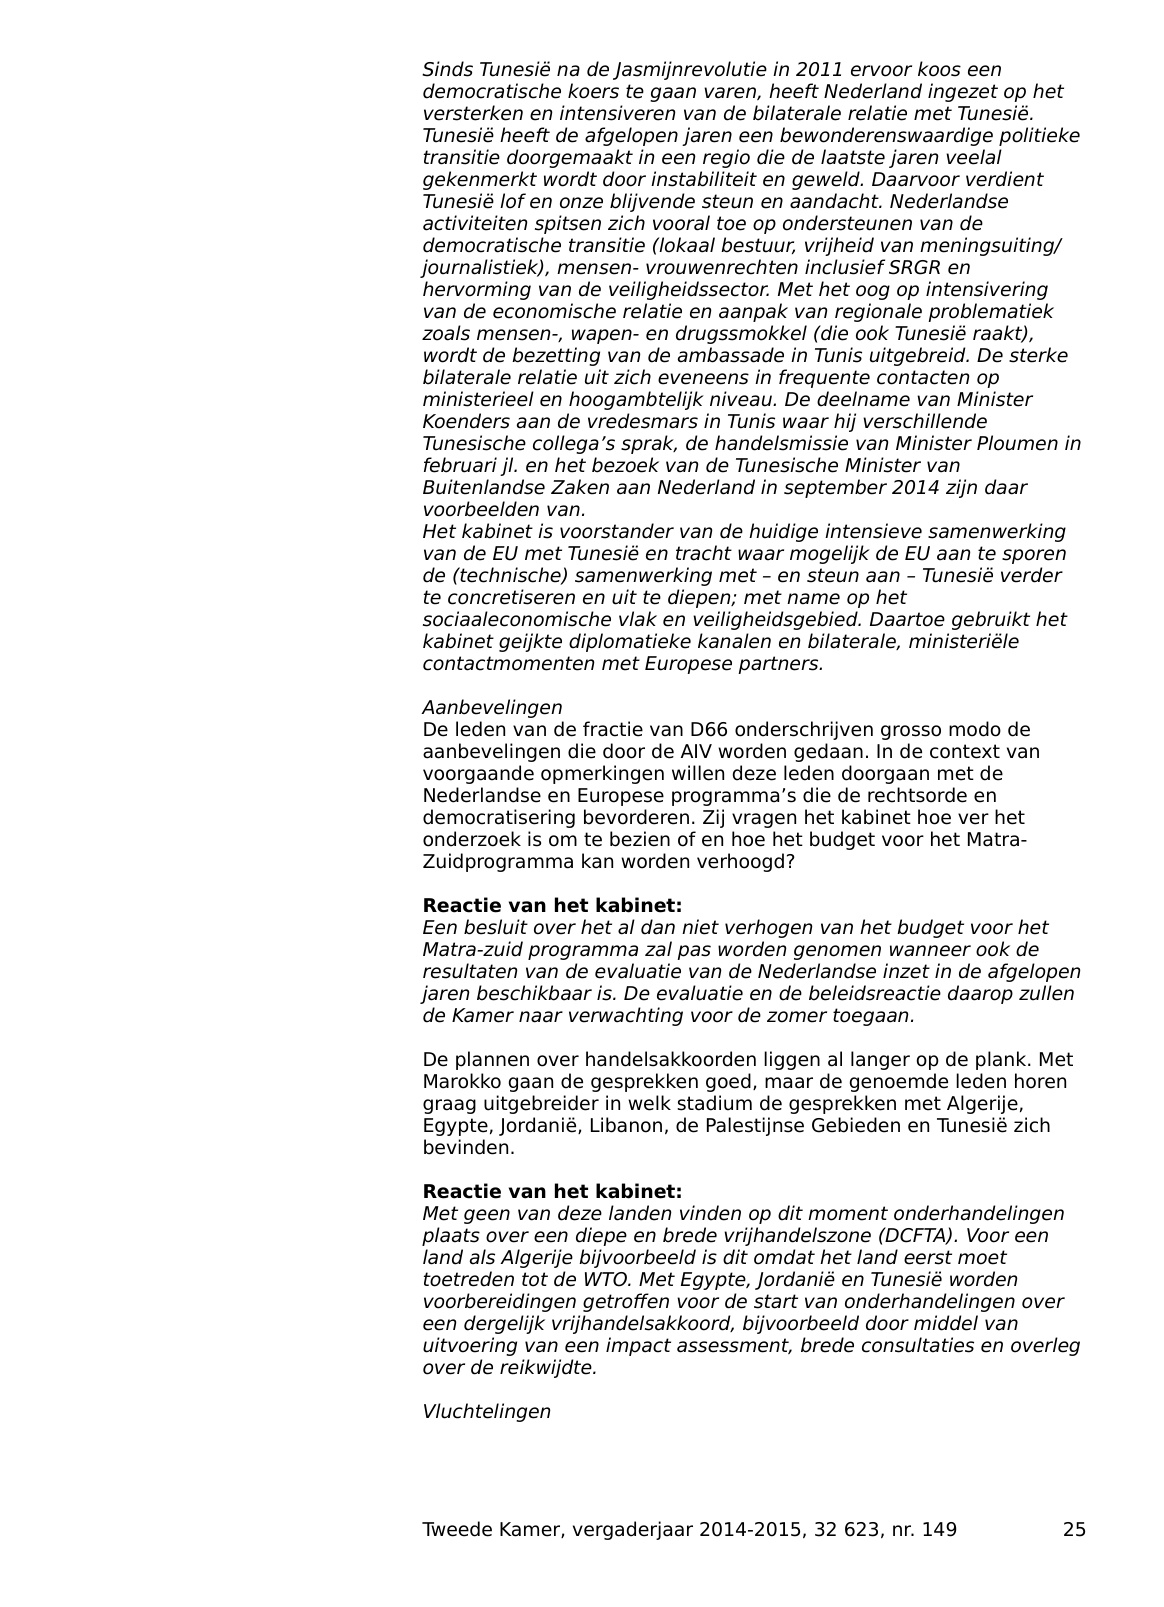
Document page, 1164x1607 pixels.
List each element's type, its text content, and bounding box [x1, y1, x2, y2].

text Aanbevelingen [422, 697, 1087, 719]
text De leden van de fractie van D66 onderschrijven grosso modo de aanbevelingen die door de AIV worden gedaan. In de context van voorgaande opmerkingen willen deze leden doorgaan met de Nederlandse en Europese programma’s die de rechtsorde en democratisering bevorderen. Zij vragen het kabinet hoe ver het onderzoek is om te bezien of en hoe het budget voor het Matra-Zuidprogramma kan worden verhoogd? [422, 719, 1087, 872]
text De plannen over handelsakkoorden liggen al langer op de plank. Met Marokko gaan de gesprekken goed, maar de genoemde leden horen graag uitgebreider in welk stadium de gesprekken met Algerije, Egypte, Jordanië, Libanon, de Palestijnse Gebieden en Tunesië zich bevinden. [422, 1049, 1087, 1159]
text Reactie van het kabinet: [422, 895, 1087, 917]
text Reactie van het kabinet: [422, 1181, 1087, 1203]
text Een besluit over het al dan niet verhogen van het budget voor het Matra-zuid programma zal pas worden genomen wanneer ook de resultaten van de evaluatie van de Nederlandse inzet in de afgelopen jaren beschikbaar is. De evaluatie en de beleidsreactie daarop zullen de Kamer naar verwachting voor de zomer toegaan. [422, 917, 1087, 1027]
text Met geen van deze landen vinden op dit moment onderhandelingen plaats over een diepe en brede vrijhandelszone (DCFTA). Voor een land als Algerije bijvoorbeeld is dit omdat het land eerst moet toetreden tot de WTO. Met Egypte, Jordanië en Tunesië worden voorbereidingen getroffen voor de start van onderhandelingen over een dergelijk vrijhandelsakkoord, bijvoorbeeld door middel van uitvoering van een impact assessment, brede consultaties en overleg over de reikwijdte. [422, 1203, 1087, 1379]
text Het kabinet is voorstander van de huidige intensieve samenwerking van de EU met Tunesië en tracht waar mogelijk de EU aan te sporen de (technische) samenwerking met – en steun aan – Tunesië verder te concretiseren en uit te diepen; met name op het sociaaleconomische vlak en veiligheidsgebied. Daartoe gebruikt het kabinet geijkte diplomatieke kanalen en bilaterale, ministeriële contactmomenten met Europese partners. [422, 521, 1087, 674]
text Sinds Tunesië na de Jasmijnrevolutie in 2011 ervoor koos een democratische koers te gaan varen, heeft Nederland ingezet op het versterken en intensiveren van de bilaterale relatie met Tunesië. Tunesië heeft de afgelopen jaren een bewonderenswaardige politieke transitie doorgemaakt in een regio die de laatste jaren veelal gekenmerkt wordt door instabiliteit en geweld. Daarvoor verdient Tunesië lof en onze blijvende steun en aandacht. Nederlandse activiteiten spitsen zich vooral toe op ondersteunen van de democratische transitie (lokaal bestuur, vrijheid van meningsuiting/ journalistiek), mensen- vrouwenrechten inclusief SRGR en hervorming van de veiligheidssector. Met het oog op intensivering van de economische relatie en aanpak van regionale problematiek zoals mensen-, wapen- en drugssmokkel (die ook Tunesië raakt), wordt de bezetting van de ambassade in Tunis uitgebreid. De sterke bilaterale relatie uit zich eveneens in frequente contacten op ministerieel en hoogambtelijk niveau. De deelname van Minister Koenders aan de vredesmars in Tunis waar hij verschillende Tunesische collega’s sprak, de handelsmissie van Minister Ploumen in februari jl. en het bezoek van de Tunesische Minister van Buitenlandse Zaken aan Nederland in september 2014 zijn daar voorbeelden van. [422, 59, 1087, 521]
text Vluchtelingen [422, 1401, 1087, 1423]
